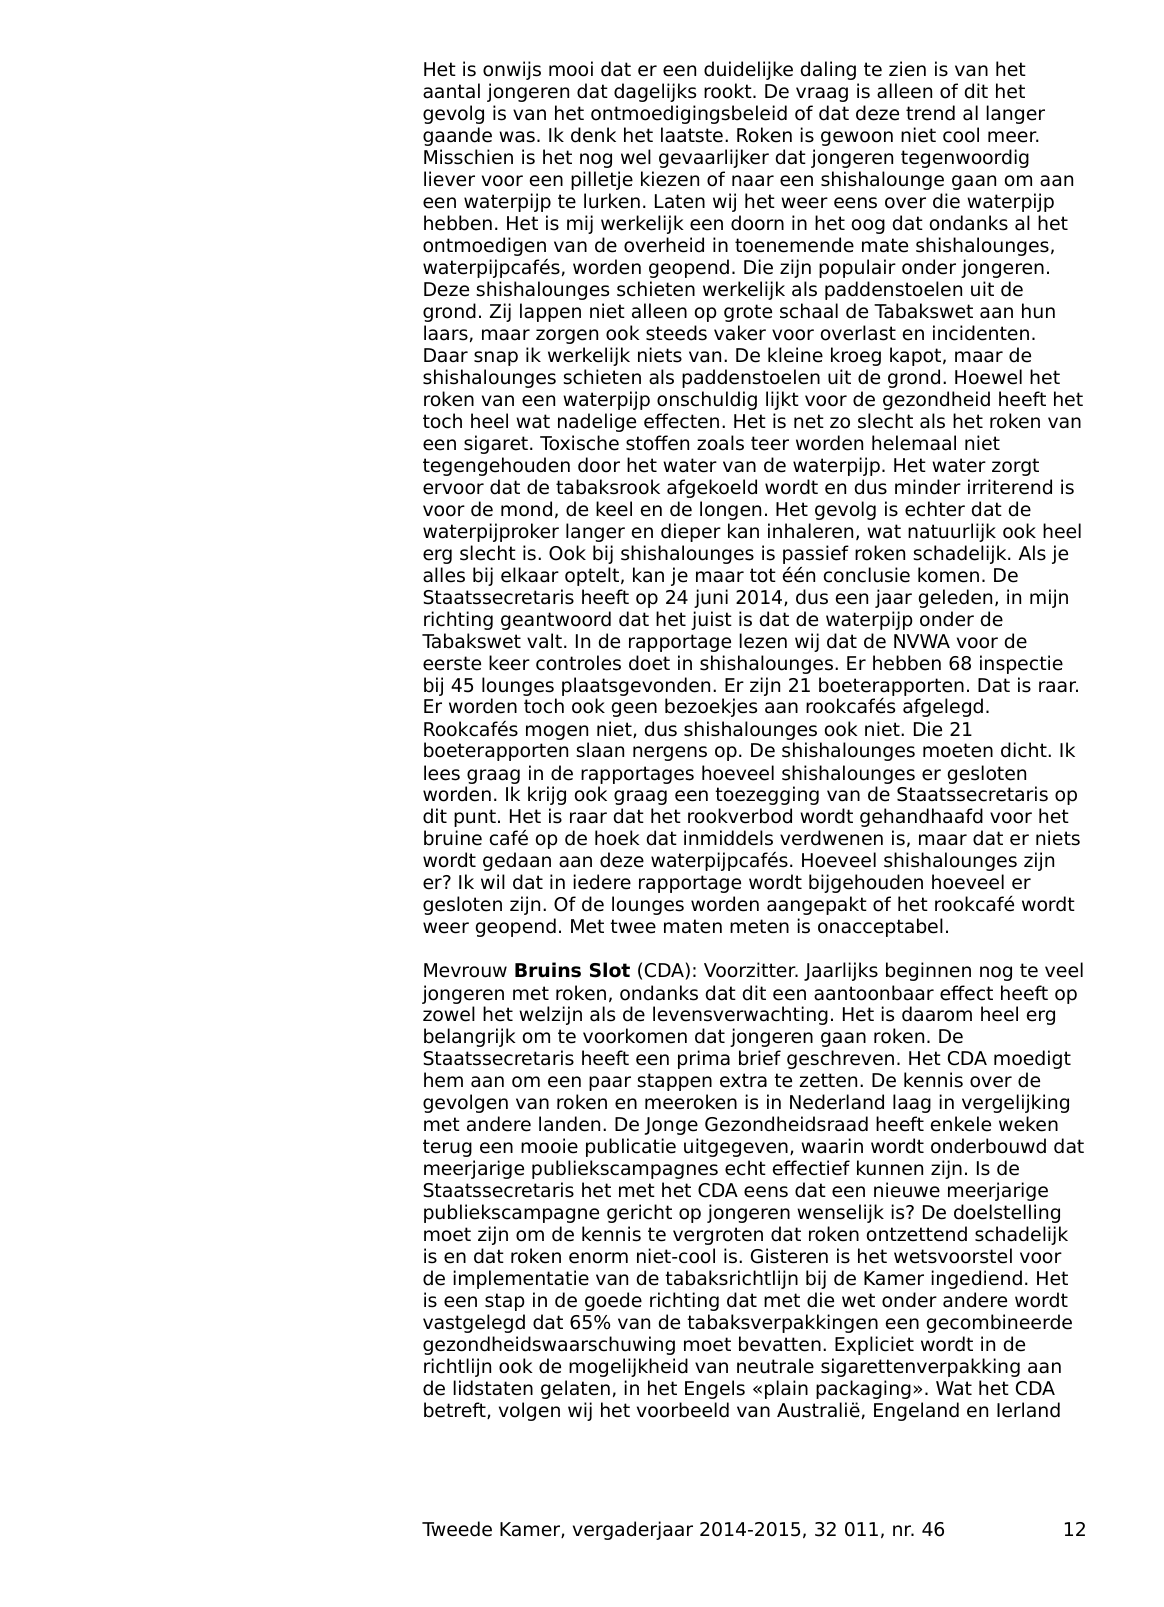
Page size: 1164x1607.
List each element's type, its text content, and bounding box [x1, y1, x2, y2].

text Het is onwijs mooi dat er een duidelijke daling te zien is van het aantal jongeren dat dagelijks rookt. De vraag is alleen of dit het gevolg is van het ontmoedigingsbeleid of dat deze trend al langer gaande was. Ik denk het laatste. Roken is gewoon niet cool meer. Misschien is het nog wel gevaarlijker dat jongeren tegenwoordig liever voor een pilletje kiezen of naar een shishalounge gaan om aan een waterpijp te lurken. Laten wij het weer eens over die waterpijp hebben. Het is mij werkelijk een doorn in het oog dat ondanks al het ontmoedigen van de overheid in toenemende mate shishalounges, waterpijpcafés, worden geopend. Die zijn populair onder jongeren. Deze shishalounges schieten werkelijk als paddenstoelen uit de grond. Zij lappen niet alleen op grote schaal de Tabakswet aan hun laars, maar zorgen ook steeds vaker voor overlast en incidenten. Daar snap ik werkelijk niets van. De kleine kroeg kapot, maar de shishalounges schieten als paddenstoelen uit de grond. Hoewel het roken van een waterpijp onschuldig lijkt voor de gezondheid heeft het toch heel wat nadelige effecten. Het is net zo slecht als het roken van een sigaret. Toxische stoffen zoals teer worden helemaal niet tegengehouden door het water van de waterpijp. Het water zorgt ervoor dat de tabaksrook afgekoeld wordt en dus minder irriterend is voor de mond, de keel en de longen. Het gevolg is echter dat de waterpijproker langer en dieper kan inhaleren, wat natuurlijk ook heel erg slecht is. Ook bij shishalounges is passief roken schadelijk. Als je alles bij elkaar optelt, kan je maar tot één conclusie komen. De Staatssecretaris heeft op 24 juni 2014, dus een jaar geleden, in mijn richting geantwoord dat het juist is dat de waterpijp onder de Tabakswet valt. In de rapportage lezen wij dat de NVWA voor de eerste keer controles doet in shishalounges. Er hebben 68 inspectie bij 45 lounges plaatsgevonden. Er zijn 21 boeterapporten. Dat is raar. Er worden toch ook geen bezoekjes aan rookcafés afgelegd. Rookcafés mogen niet, dus shishalounges ook niet. Die 21 boeterapporten slaan nergens op. De shishalounges moeten dicht. Ik lees graag in de rapportages hoeveel shishalounges er gesloten worden. Ik krijg ook graag een toezegging van de Staatssecretaris op dit punt. Het is raar dat het rookverbod wordt gehandhaafd voor het bruine café op de hoek dat inmiddels verdwenen is, maar dat er niets wordt gedaan aan deze waterpijpcafés. Hoeveel shishalounges zijn er? Ik wil dat in iedere rapportage wordt bijgehouden hoeveel er gesloten zijn. Of de lounges worden aangepakt of het rookcafé wordt weer geopend. Met twee maten meten is onacceptabel. [422, 59, 1087, 938]
text Mevrouw Bruins Slot (CDA): Voorzitter. Jaarlijks beginnen nog te veel jongeren met roken, ondanks dat dit een aantoonbaar effect heeft op zowel het welzijn als de levensverwachting. Het is daarom heel erg belangrijk om te voorkomen dat jongeren gaan roken. De Staatssecretaris heeft een prima brief geschreven. Het CDA moedigt hem aan om een paar stappen extra te zetten. De kennis over de gevolgen van roken en meeroken is in Nederland laag in vergelijking met andere landen. De Jonge Gezondheidsraad heeft enkele weken terug een mooie publicatie uitgegeven, waarin wordt onderbouwd dat meerjarige publiekscampagnes echt effectief kunnen zijn. Is de Staatssecretaris het met het CDA eens dat een nieuwe meerjarige publiekscampagne gericht op jongeren wenselijk is? De doelstelling moet zijn om de kennis te vergroten dat roken ontzettend schadelijk is en dat roken enorm niet-cool is. Gisteren is het wetsvoorstel voor de implementatie van de tabaksrichtlijn bij de Kamer ingediend. Het is een stap in de goede richting dat met die wet onder andere wordt vastgelegd dat 65% van de tabaksverpakkingen een gecombineerde gezondheidswaarschuwing moet bevatten. Expliciet wordt in de richtlijn ook de mogelijkheid van neutrale sigarettenverpakking aan de lidstaten gelaten, in het Engels «plain packaging». Wat het CDA betreft, volgen wij het voorbeeld van Australië, Engeland en Ierland [422, 960, 1087, 1422]
